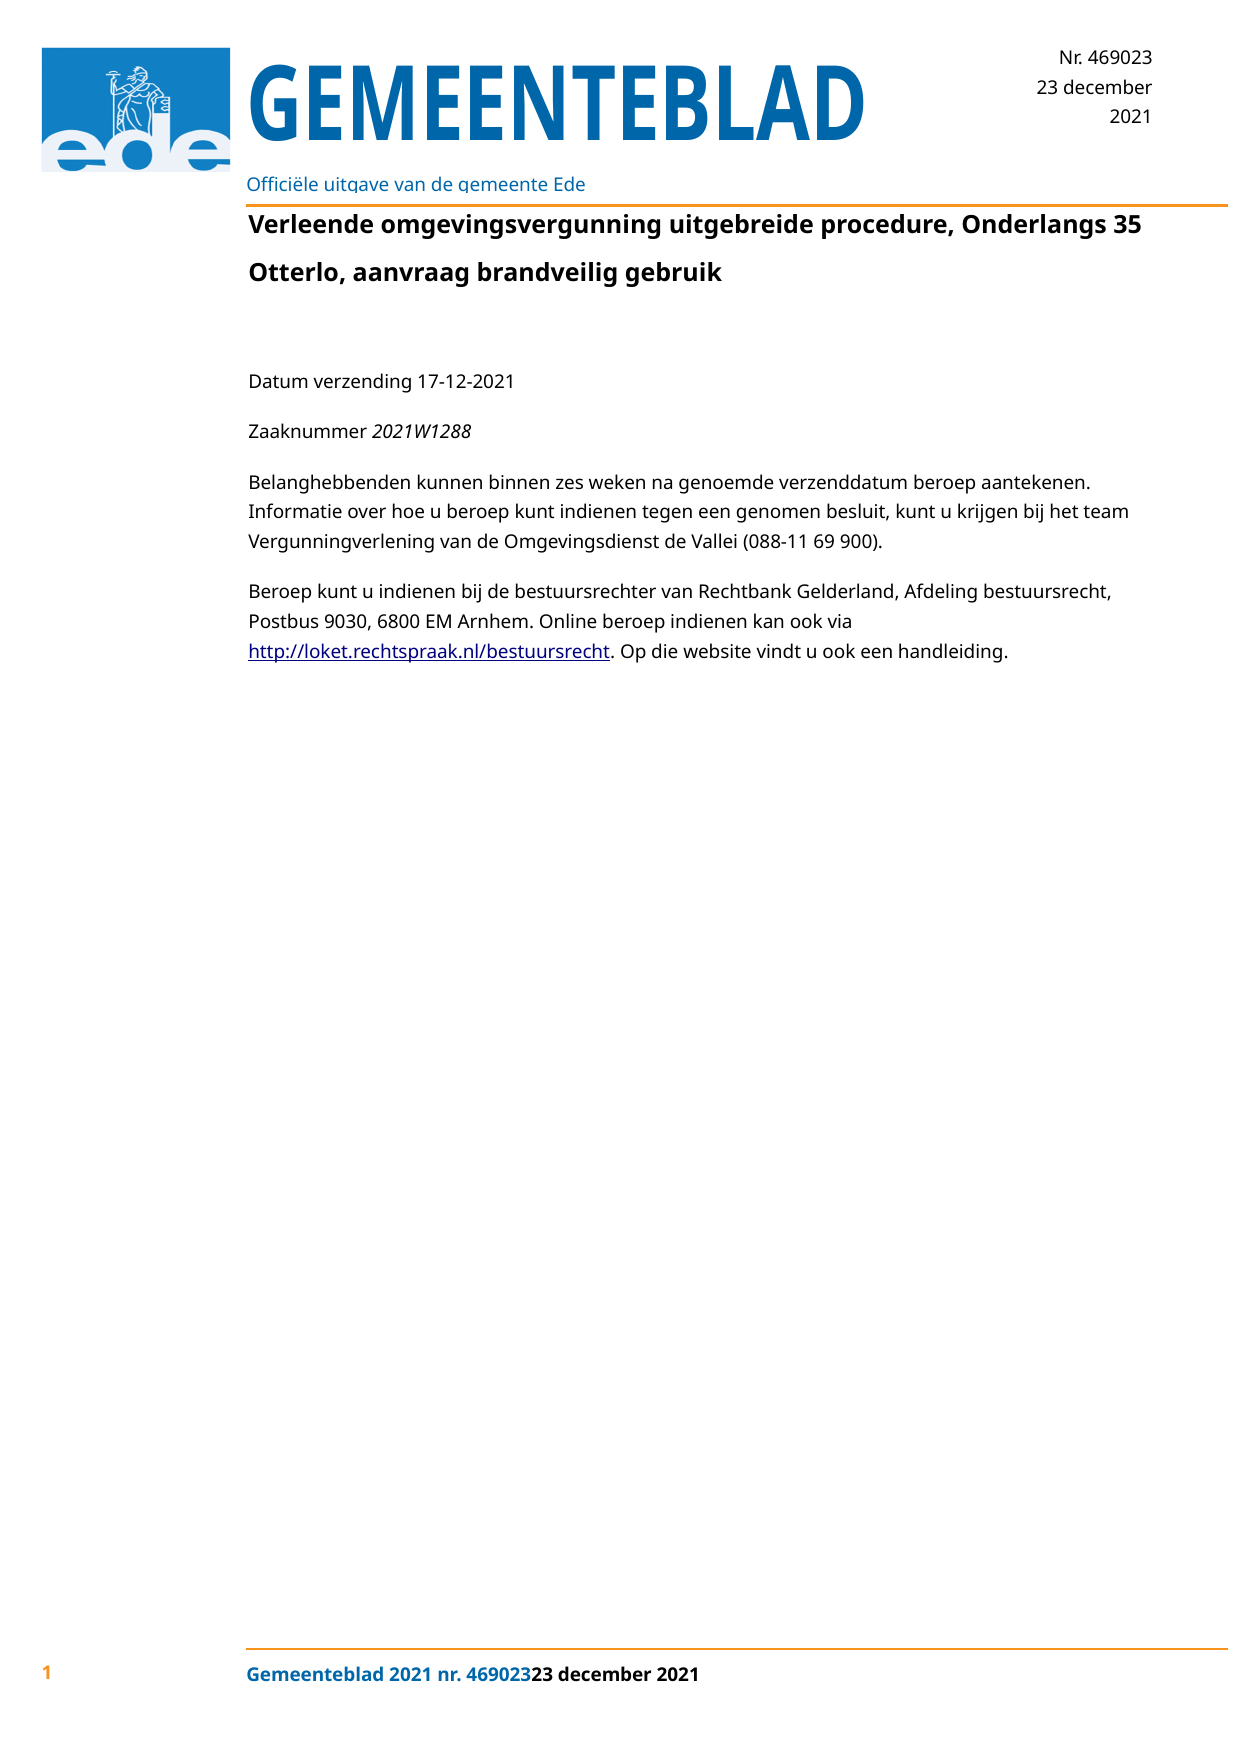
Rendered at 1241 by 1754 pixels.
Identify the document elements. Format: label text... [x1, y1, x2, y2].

text Zaaknummer 2021W1288 [248, 419, 1152, 444]
text Verleende omgevingsvergunning uitgebreide procedure, Onderlangs 35 Otterlo, aanvraag brandveilig gebruik [248, 207, 1152, 288]
picture [41, 47, 231, 172]
text Belanghebbenden kunnen binnen zes weken na genoemde verzenddatum beroep aantekenen. Informatie over hoe u beroep kunt indienen tegen een genomen besluit, kunt u krijgen bij het team Vergunningverlening van de Omgevingsdienst de Vallei (088-11 69 900). [248, 469, 1152, 554]
text Datum verzending 17-12-2021 [248, 368, 1152, 394]
text Beroep kunt u indienen bij de bestuursrechter van Rechtbank Gelderland, Afdeling bestuursrecht, Postbus 9030, 6800 EM Arnhem. Online beroep indienen kan ook via http://loket.rechtspraak.nl/bestuursrecht. Op die website vindt u ook een handleiding. [248, 579, 1152, 664]
